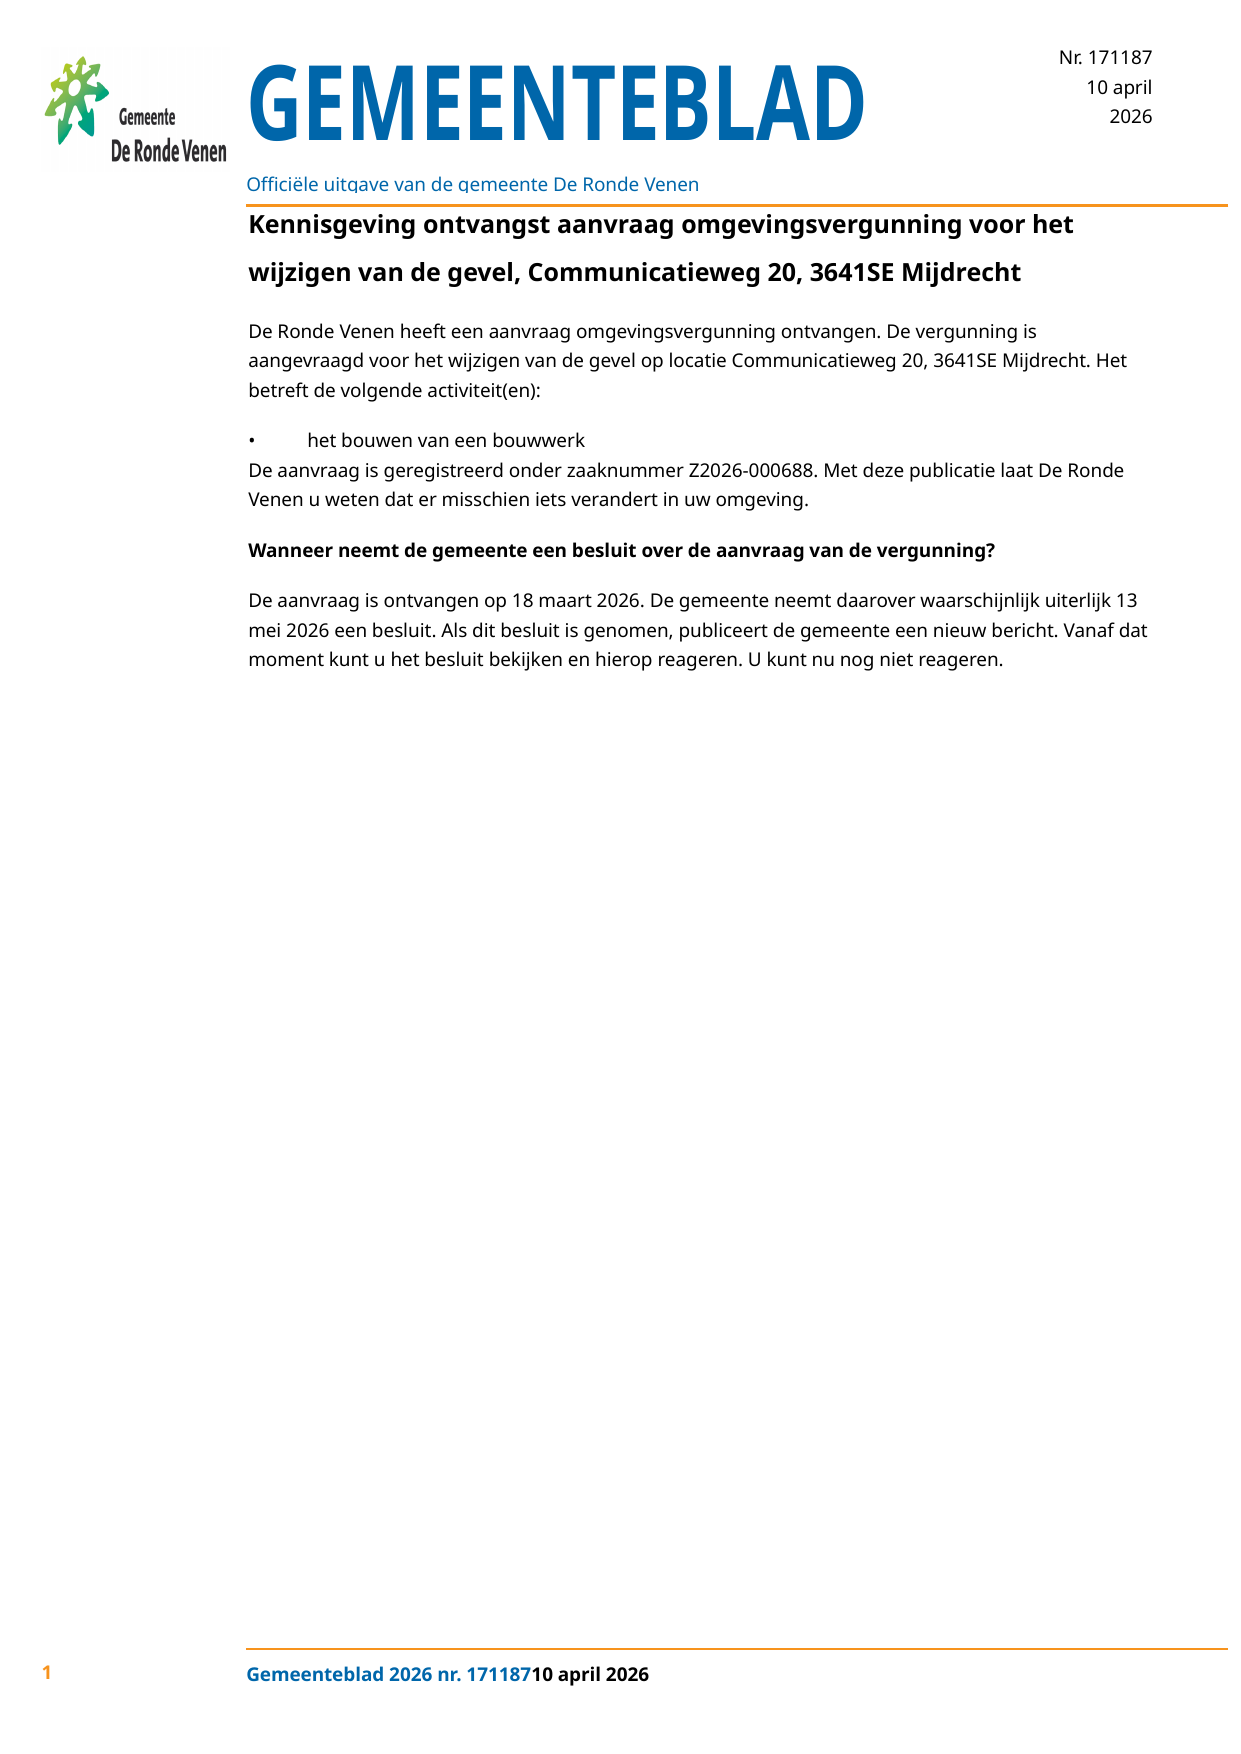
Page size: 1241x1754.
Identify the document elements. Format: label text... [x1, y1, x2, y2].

text De Ronde Venen heeft een aanvraag omgevingsvergunning ontvangen. De vergunning is aangevraagd voor het wijzigen van de gevel op locatie Communicatieweg 20, 3641SE Mijdrecht. Het betreft de volgende activiteit(en): [248, 318, 1152, 403]
text De aanvraag is geregistreerd onder zaaknummer Z2026-000688. Met deze publicatie laat De Ronde Venen u weten dat er misschien iets verandert in uw omgeving. [248, 457, 1152, 512]
text Kennisgeving ontvangst aanvraag omgevingsvergunning voor het wijzigen van de gevel, Communicatieweg 20, 3641SE Mijdrecht [248, 207, 1152, 288]
list het bouwen van een bouwwerk [248, 427, 1152, 453]
text De aanvraag is ontvangen op 18 maart 2026. De gemeente neemt daarover waarschijnlijk uiterlijk 13 mei 2026 een besluit. Als dit besluit is genomen, publiceert de gemeente een nieuw bericht. Vanaf dat moment kunt u het besluit bekijken en hierop reageren. U kunt nu nog niet reageren. [248, 587, 1152, 672]
picture [41, 47, 231, 172]
text Wanneer neemt de gemeente een besluit over de aanvraag van de vergunning? [248, 537, 1152, 563]
